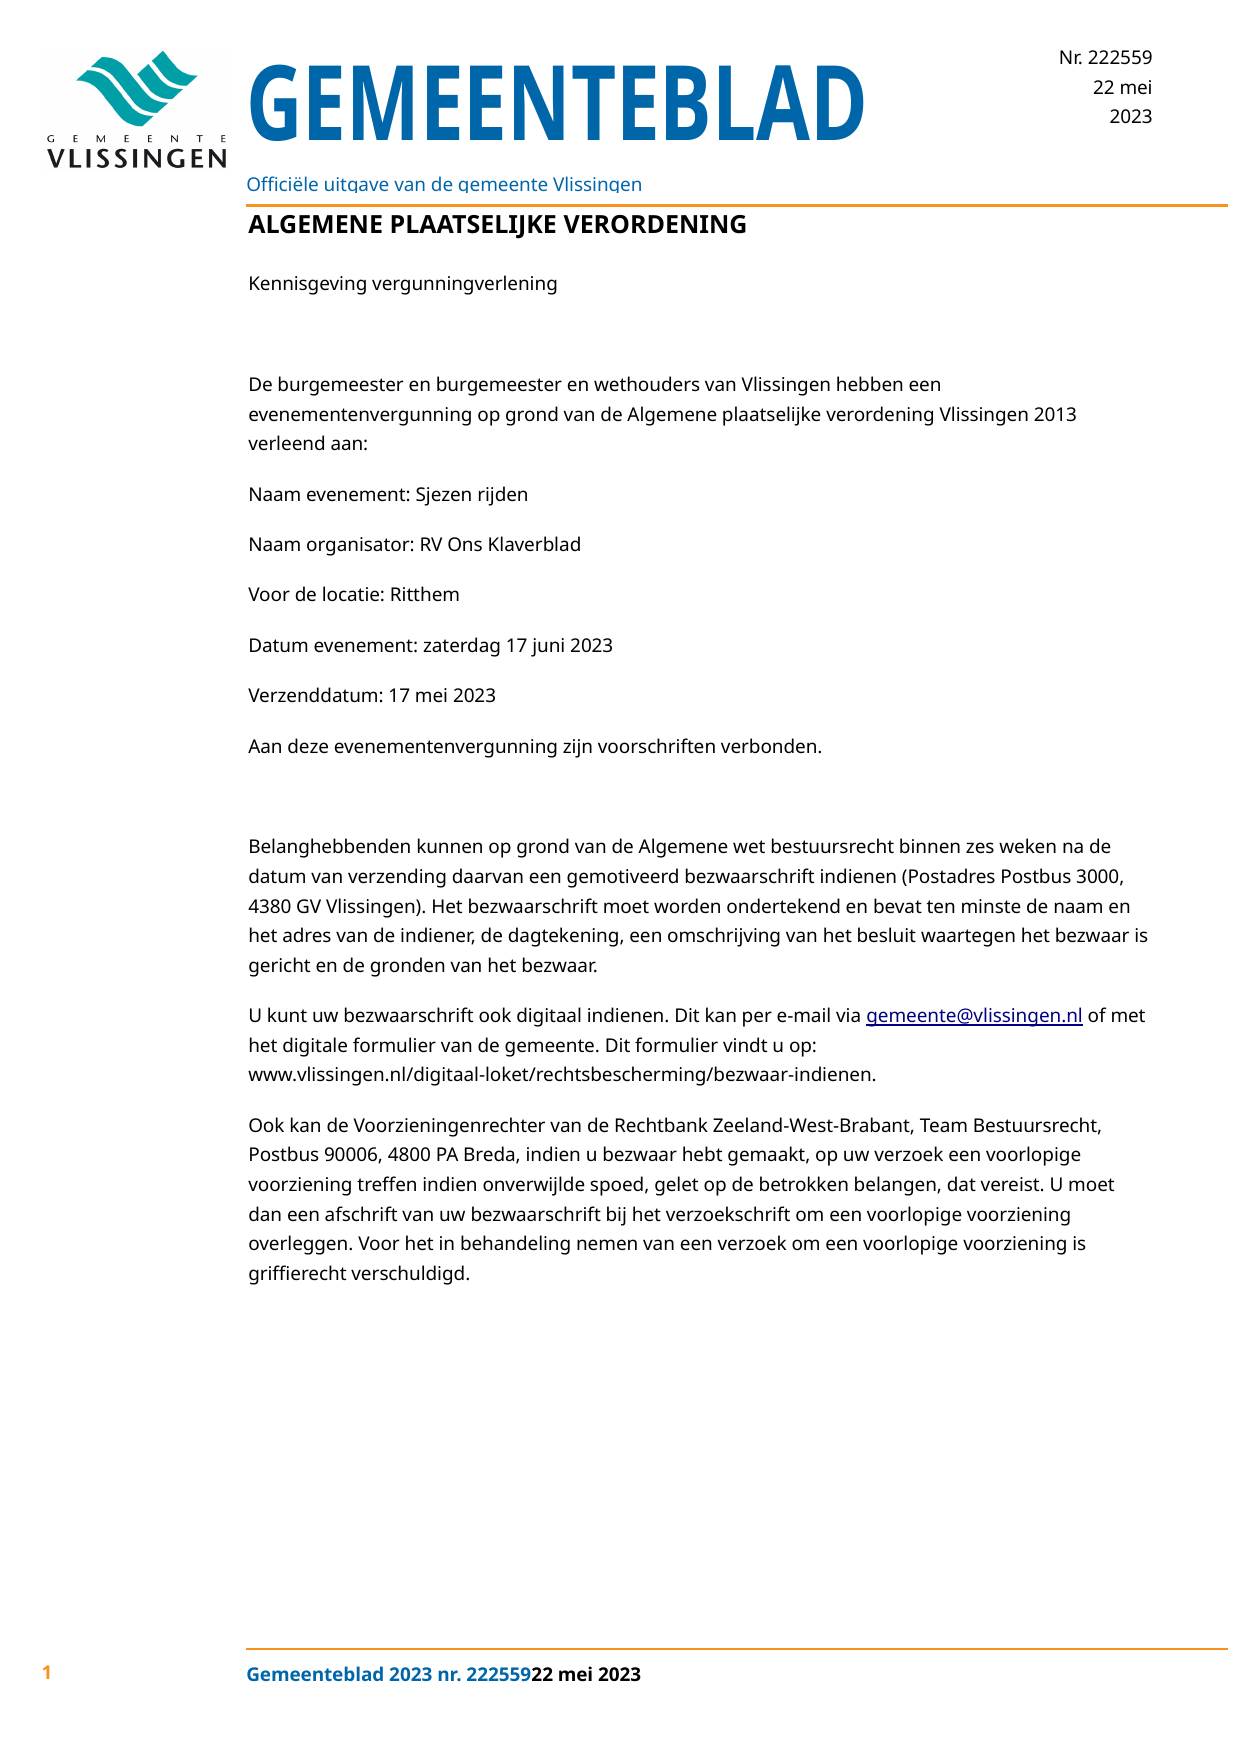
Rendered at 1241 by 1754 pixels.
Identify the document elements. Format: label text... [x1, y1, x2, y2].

text ALGEMENE PLAATSELIJKE VERORDENING [248, 207, 1152, 241]
text Voor de locatie: Ritthem [248, 582, 1152, 607]
text Kennisgeving vergunningverlening [248, 270, 1152, 296]
picture [41, 47, 231, 172]
text Datum evenement: zaterdag 17 juni 2023 [248, 632, 1152, 658]
text De burgemeester en burgemeester en wethouders van Vlissingen hebben een evenementenvergunning op grond van de Algemene plaatselijke verordening Vlissingen 2013 verleend aan: [248, 371, 1152, 456]
text Naam organisator: RV Ons Klaverblad [248, 531, 1152, 557]
text Aan deze evenementenvergunning zijn voorschriften verbonden. [248, 733, 1152, 758]
text Naam evenement: Sjezen rijden [248, 481, 1152, 506]
text Verzenddatum: 17 mei 2023 [248, 682, 1152, 708]
text Ook kan de Voorzieningenrechter van de Rechtbank Zeeland-West-Brabant, Team Bestuursrecht, Postbus 90006, 4800 PA Breda, indien u bezwaar hebt gemaakt, op uw verzoek een voorlopige voorziening treffen indien onverwijlde spoed, gelet op de betrokken belangen, dat vereist. U moet dan een afschrift van uw bezwaarschrift bij het verzoekschrift om een voorlopige voorziening overleggen. Voor het in behandeling nemen van een verzoek om een voorlopige voorziening is griffierecht verschuldigd. [248, 1112, 1152, 1286]
text U kunt uw bezwaarschrift ook digitaal indienen. Dit kan per e-mail via gemeente@vlissingen.nl of met het digitale formulier van de gemeente. Dit formulier vindt u op: www.vlissingen.nl/digitaal-loket/rechtsbescherming/bezwaar-indienen. [248, 1002, 1152, 1087]
text Belanghebbenden kunnen op grond van de Algemene wet bestuursrecht binnen zes weken na de datum van verzending daarvan een gemotiveerd bezwaarschrift indienen (Postadres Postbus 3000, 4380 GV Vlissingen). Het bezwaarschrift moet worden ondertekend en bevat ten minste de naam en het adres van de indiener, de dagtekening, een omschrijving van het besluit waartegen het bezwaar is gericht en de gronden van het bezwaar. [248, 834, 1152, 978]
